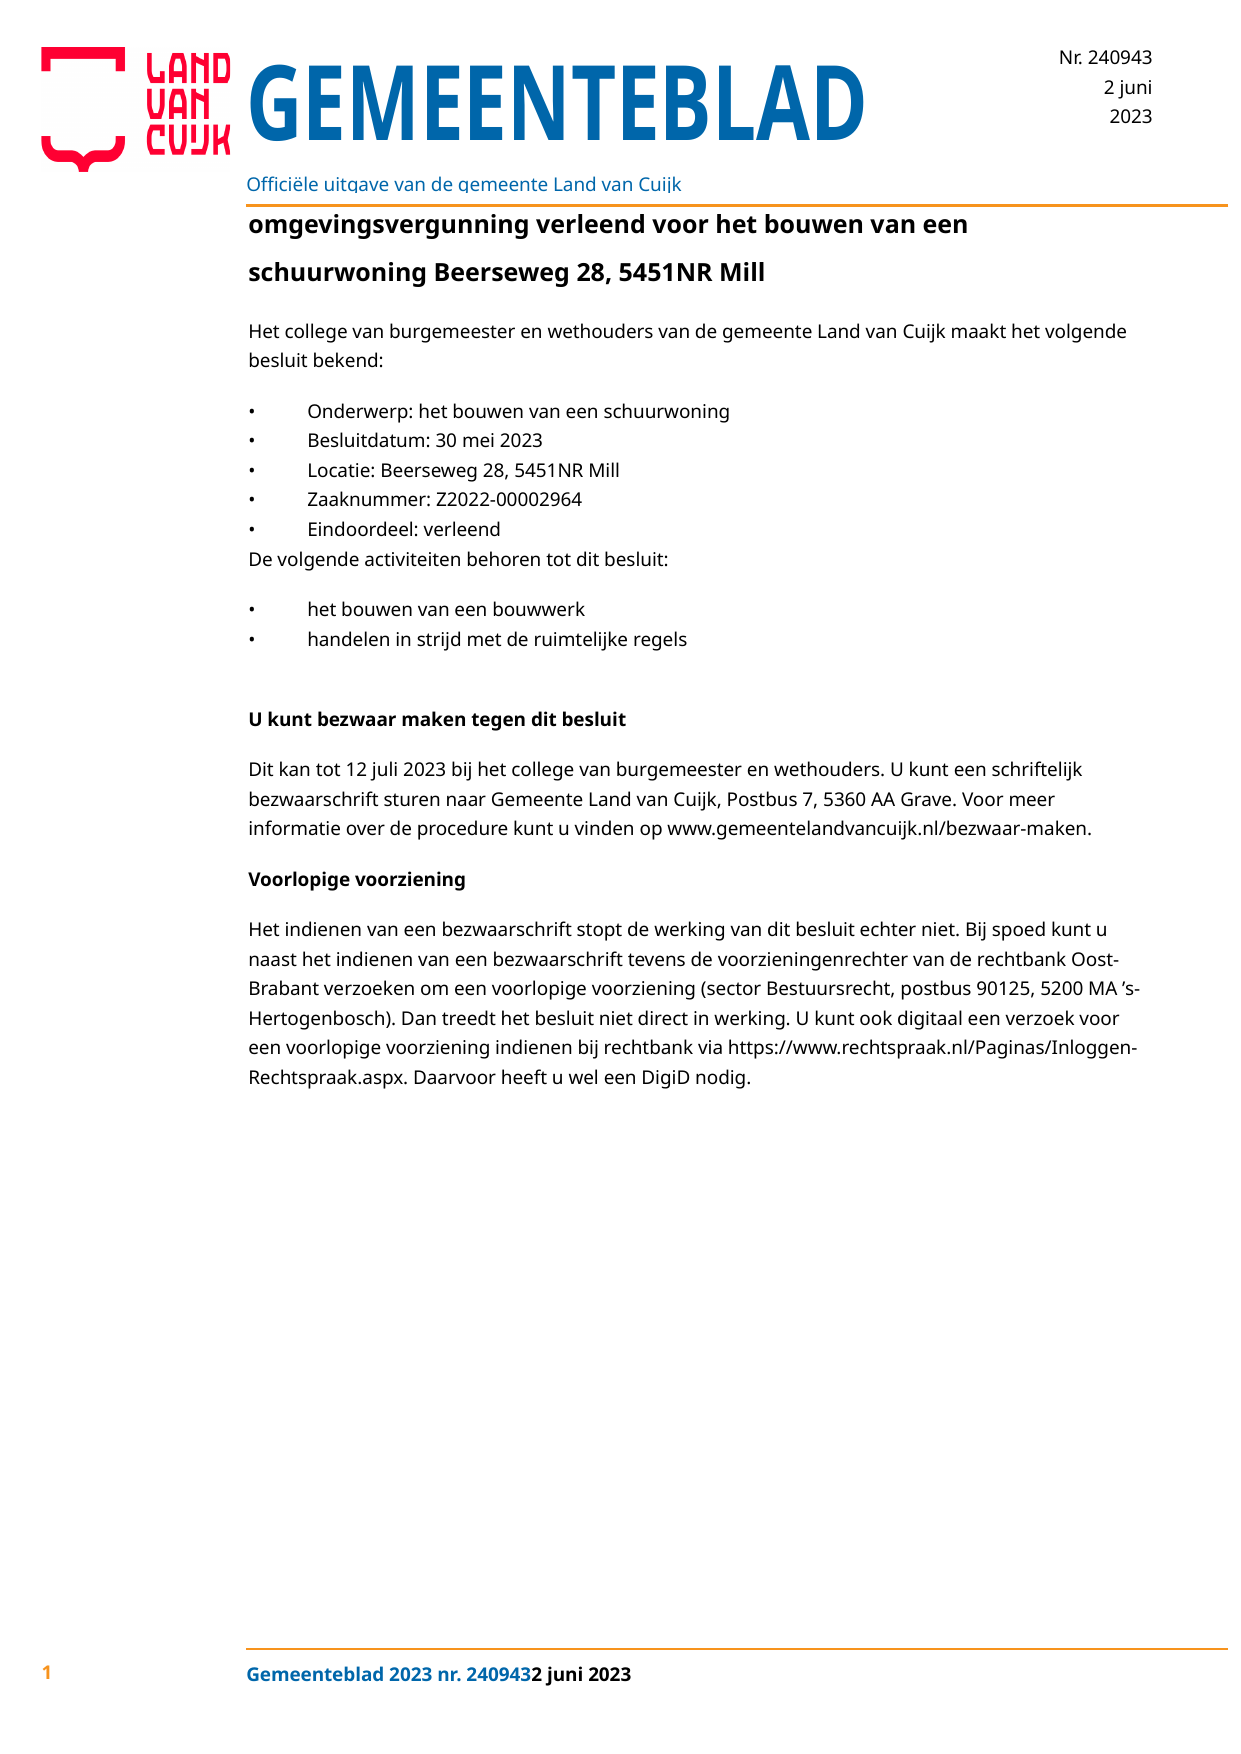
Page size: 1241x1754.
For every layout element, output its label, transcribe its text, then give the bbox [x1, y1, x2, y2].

list het bouwen van een bouwwerk [248, 596, 1152, 622]
list Besluitdatum: 30 mei 2023 [248, 427, 1152, 453]
list handelen in strijd met de ruimtelijke regels [248, 626, 1152, 652]
text Dit kan tot 12 juli 2023 bij het college van burgemeester en wethouders. U kunt een schriftelijk bezwaarschrift sturen naar Gemeente Land van Cuijk, Postbus 7, 5360 AA Grave. Voor meer informatie over de procedure kunt u vinden op www.gemeentelandvancuijk.nl/bezwaar-maken. [248, 756, 1152, 841]
list Locatie: Beerseweg 28, 5451NR Mill [248, 457, 1152, 483]
text Het college van burgemeester en wethouders van de gemeente Land van Cuijk maakt het volgende besluit bekend: [248, 318, 1152, 373]
text De volgende activiteiten behoren tot dit besluit: [248, 546, 1152, 572]
list Zaaknummer: Z2022-00002964 [248, 487, 1152, 512]
text U kunt bezwaar maken tegen dit besluit [248, 706, 1152, 732]
picture [41, 47, 231, 172]
list Onderwerp: het bouwen van een schuurwoning [248, 398, 1152, 424]
text omgevingsvergunning verleend voor het bouwen van een schuurwoning Beerseweg 28, 5451NR Mill [248, 207, 1152, 288]
text Voorlopige voorziening [248, 866, 1152, 892]
text Het indienen van een bezwaarschrift stopt de werking van dit besluit echter niet. Bij spoed kunt u naast het indienen van een bezwaarschrift tevens de voorzieningenrechter van de rechtbank Oost-Brabant verzoeken om een voorlopige voorziening (sector Bestuursrecht, postbus 90125, 5200 MA ’s-Hertogenbosch). Dan treedt het besluit niet direct in werking. U kunt ook digitaal een verzoek voor een voorlopige voorziening indienen bij rechtbank via https://www.rechtspraak.nl/Paginas/Inloggen-Rechtspraak.aspx. Daarvoor heeft u wel een DigiD nodig. [248, 916, 1152, 1090]
list Eindoordeel: verleend [248, 516, 1152, 542]
